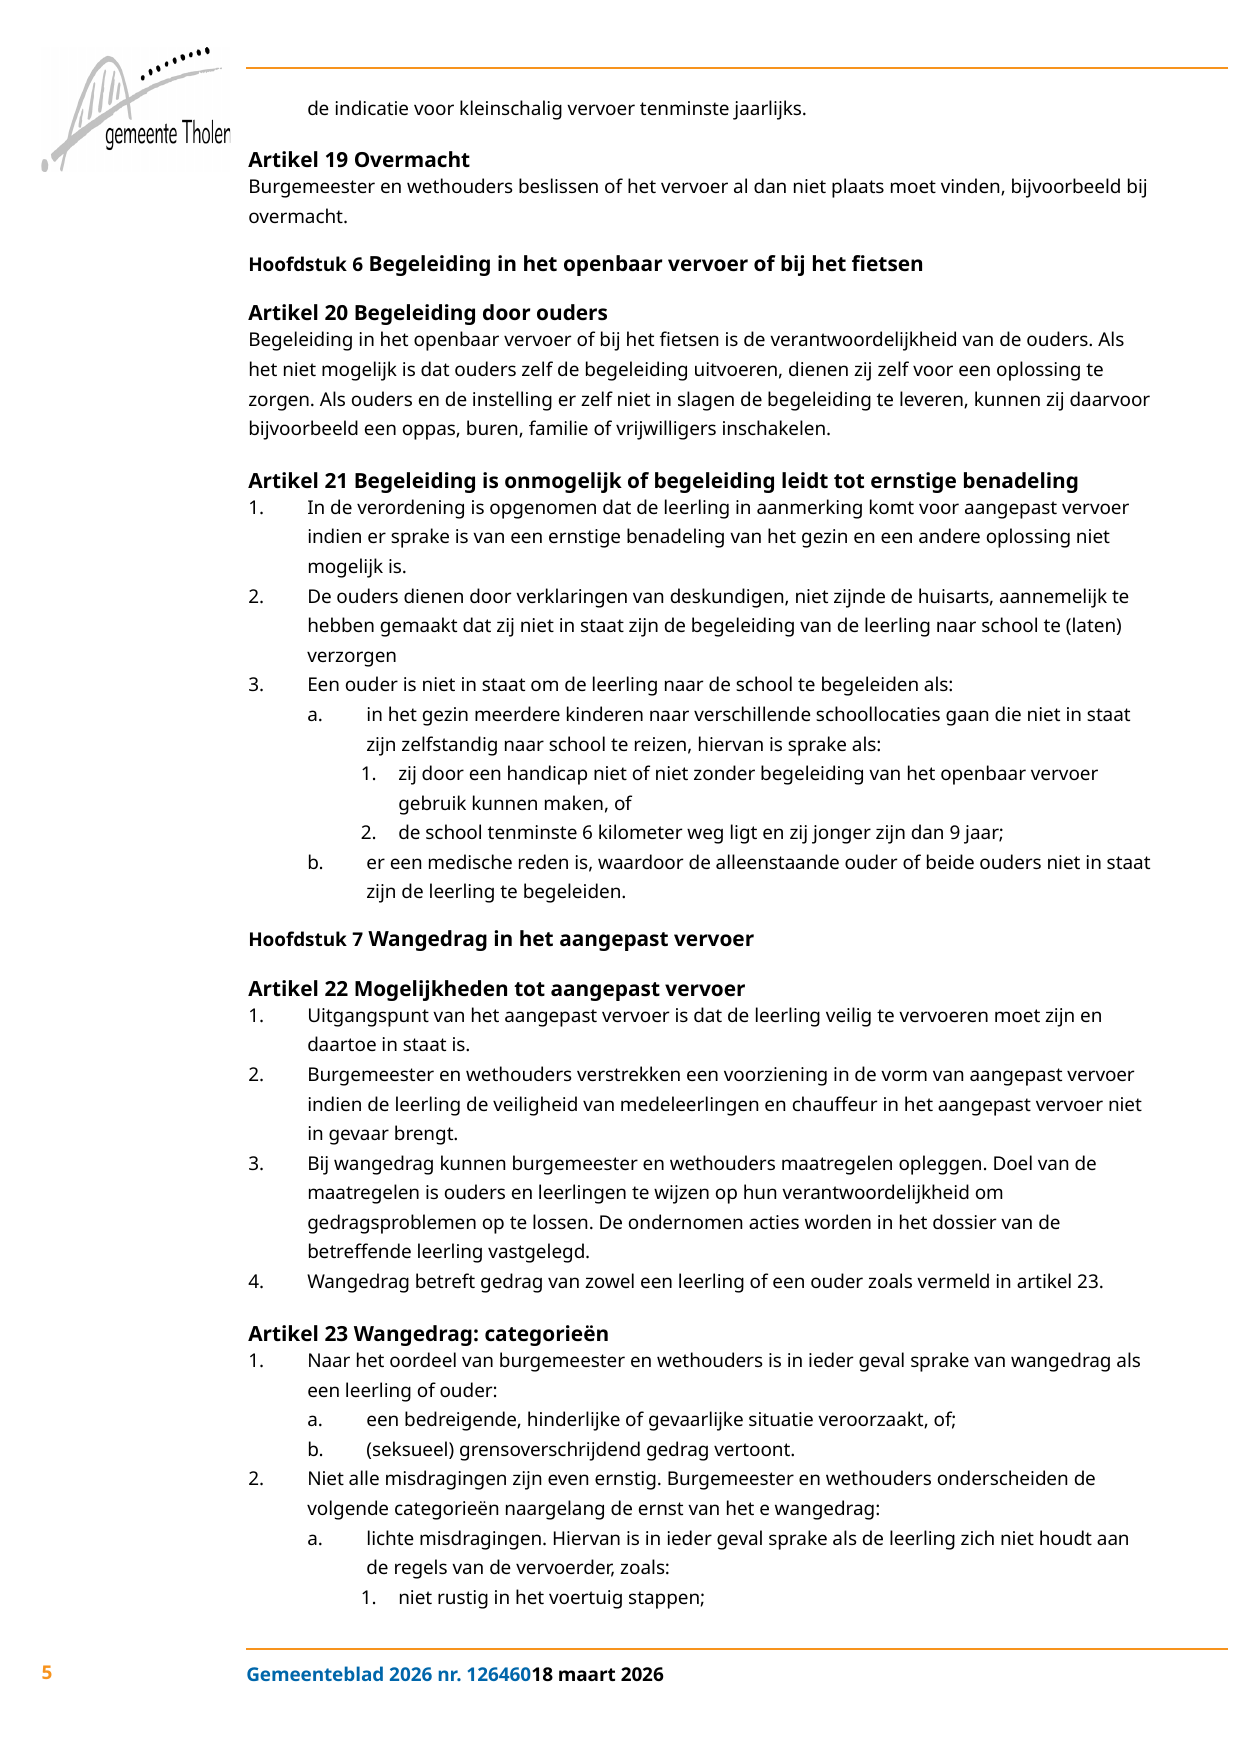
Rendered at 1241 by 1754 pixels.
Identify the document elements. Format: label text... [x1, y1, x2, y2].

list in het gezin meerdere kinderen naar verschillende schoollocaties gaan die niet in staat zijn zelfstandig naar school te reizen, hiervan is sprake als: [307, 701, 1152, 757]
list (seksueel) grensoverschrijdend gedrag vertoont. [307, 1436, 1152, 1462]
text Artikel 22 Mogelijkheden tot aangepast vervoer [248, 974, 1152, 1002]
list de indicatie voor kleinschalig vervoer tenminste jaarlijks. [248, 95, 1152, 121]
text Hoofdstuk 6 Begeleiding in het openbaar vervoer of bij het fietsen [248, 249, 1152, 277]
list Naar het oordeel van burgemeester en wethouders is in ieder geval sprake van wangedrag als een leerling of ouder: [248, 1347, 1152, 1402]
text Begeleiding in het openbaar vervoer of bij het fietsen is de verantwoordelijkheid van de ouders. Als het niet mogelijk is dat ouders zelf de begeleiding uitvoeren, dienen zij zelf voor een oplossing te zorgen. Als ouders en de instelling er zelf niet in slagen de begeleiding te leveren, kunnen zij daarvoor bijvoorbeeld een oppas, buren, familie of vrijwilligers inschakelen. [248, 327, 1152, 441]
list een bedreigende, hinderlijke of gevaarlijke situatie veroorzaakt, of; [307, 1406, 1152, 1432]
list niet rustig in het voertuig stappen; [361, 1584, 1152, 1609]
list Wangedrag betreft gedrag van zowel een leerling of een ouder zoals vermeld in artikel 23. [248, 1268, 1152, 1294]
list er een medische reden is, waardoor de alleenstaande ouder of beide ouders niet in staat zijn de leerling te begeleiden. [307, 849, 1152, 904]
list Uitgangspunt van het aangepast vervoer is dat de leerling veilig te vervoeren moet zijn en daartoe in staat is. [248, 1002, 1152, 1057]
list In de verordening is opgenomen dat de leerling in aanmerking komt voor aangepast vervoer indien er sprake is van een ernstige benadeling van het gezin en een andere oplossing niet mogelijk is. [248, 494, 1152, 579]
text Artikel 20 Begeleiding door ouders [248, 298, 1152, 327]
text Artikel 19 Overmacht [248, 145, 1152, 174]
list lichte misdragingen. Hiervan is in ieder geval sprake als de leerling zich niet houdt aan de regels van de vervoerder, zoals: [307, 1525, 1152, 1580]
picture [41, 47, 231, 172]
list zij door een handicap niet of niet zonder begeleiding van het openbaar vervoer gebruik kunnen maken, of [361, 760, 1152, 816]
list Bij wangedrag kunnen burgemeester en wethouders maatregelen opleggen. Doel van de maatregelen is ouders en leerlingen te wijzen op hun verantwoordelijkheid om gedragsproblemen op te lossen. De ondernomen acties worden in het dossier van de betreffende leerling vastgelegd. [248, 1150, 1152, 1264]
list de school tenminste 6 kilometer weg ligt en zij jonger zijn dan 9 jaar; [361, 819, 1152, 845]
list De ouders dienen door verklaringen van deskundigen, niet zijnde de huisarts, aannemelijk te hebben gemaakt dat zij niet in staat zijn de begeleiding van de leerling naar school te (laten) verzorgen [248, 583, 1152, 668]
list Niet alle misdragingen zijn even ernstig. Burgemeester en wethouders onderscheiden de volgende categorieën naargelang de ernst van het e wangedrag: [248, 1466, 1152, 1521]
list Een ouder is niet in staat om de leerling naar de school te begeleiden als: [248, 672, 1152, 697]
text Burgemeester en wethouders beslissen of het vervoer al dan niet plaats moet vinden, bijvoorbeeld bij overmacht. [248, 174, 1152, 229]
list Burgemeester en wethouders verstrekken een voorziening in de vorm van aangepast vervoer indien de leerling de veiligheid van medeleerlingen en chauffeur in het aangepast vervoer niet in gevaar brengt. [248, 1061, 1152, 1146]
text Hoofdstuk 7 Wangedrag in het aangepast vervoer [248, 924, 1152, 953]
text Artikel 23 Wangedrag: categorieën [248, 1319, 1152, 1347]
text Artikel 21 Begeleiding is onmogelijk of begeleiding leidt tot ernstige benadeling [248, 466, 1152, 494]
